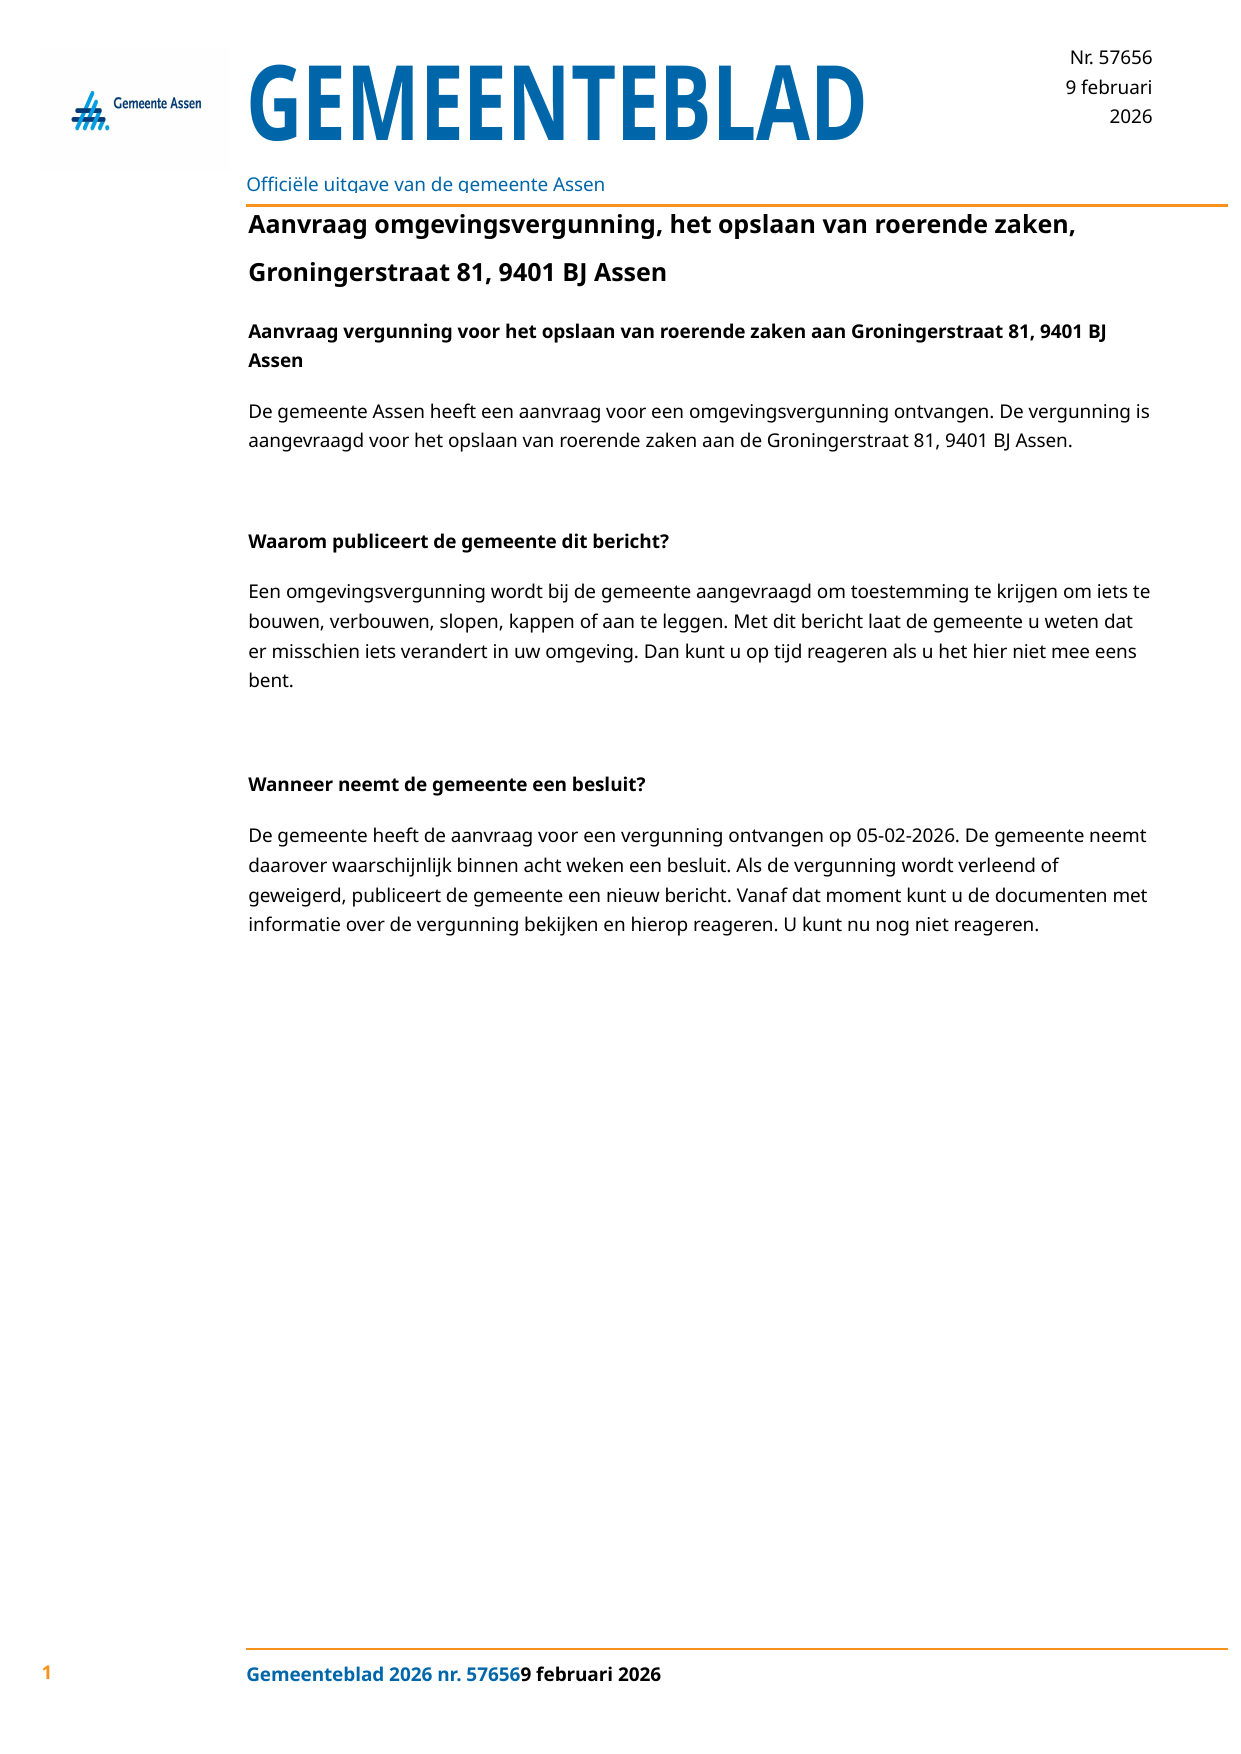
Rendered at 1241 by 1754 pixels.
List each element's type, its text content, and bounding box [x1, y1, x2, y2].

text Waarom publiceert de gemeente dit bericht? [248, 528, 1152, 554]
text De gemeente Assen heeft een aanvraag voor een omgevingsvergunning ontvangen. De vergunning is aangevraagd voor het opslaan van roerende zaken aan de Groningerstraat 81, 9401 BJ Assen. [248, 398, 1152, 453]
text Aanvraag vergunning voor het opslaan van roerende zaken aan Groningerstraat 81, 9401 BJ Assen [248, 318, 1152, 373]
text De gemeente heeft de aanvraag voor een vergunning ontvangen op 05-02-2026. De gemeente neemt daarover waarschijnlijk binnen acht weken een besluit. Als de vergunning wordt verleend of geweigerd, publiceert de gemeente een nieuw bericht. Vanaf dat moment kunt u de documenten met informatie over de vergunning bekijken en hierop reageren. U kunt nu nog niet reageren. [248, 823, 1152, 937]
text Aanvraag omgevingsvergunning, het opslaan van roerende zaken, Groningerstraat 81, 9401 BJ Assen [248, 207, 1152, 288]
text Een omgevingsvergunning wordt bij de gemeente aangevraagd om toestemming te krijgen om iets te bouwen, verbouwen, slopen, kappen of aan te leggen. Met dit bericht laat de gemeente u weten dat er misschien iets verandert in uw omgeving. Dan kunt u op tijd reageren als u het hier niet mee eens bent. [248, 579, 1152, 693]
picture [41, 47, 231, 172]
text ﻿Wanneer neemt de gemeente een besluit? [248, 768, 1152, 797]
